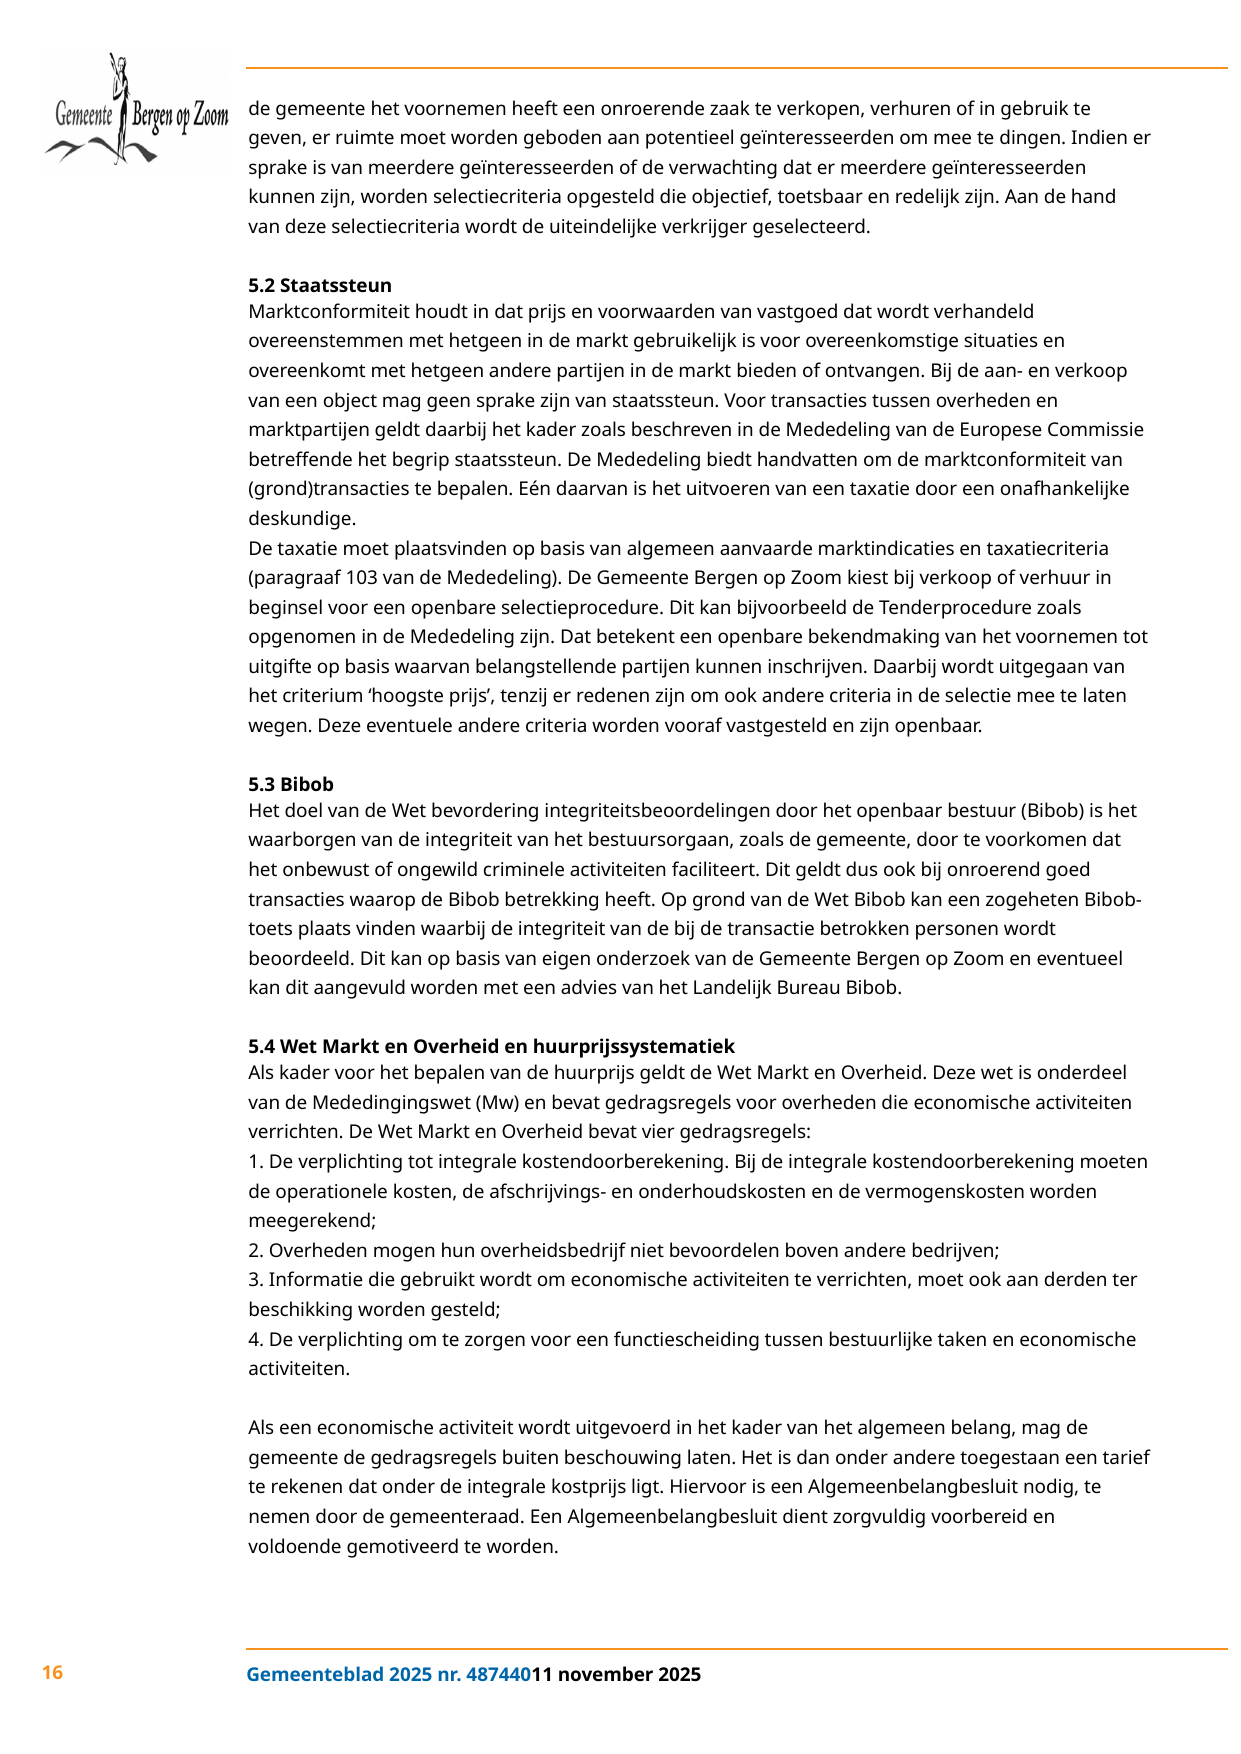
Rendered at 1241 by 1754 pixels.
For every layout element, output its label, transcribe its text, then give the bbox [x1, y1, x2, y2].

picture [41, 47, 231, 172]
text 5.3 Bibob [248, 771, 1152, 797]
text 5.4 Wet Markt en Overheid en huurprijssystematiek [248, 1034, 1152, 1059]
text Als kader voor het bepalen van de huurprijs geldt de Wet Markt en Overheid. Deze wet is onderdeel van de Mededingingswet (Mw) en bevat gedragsregels voor overheden die economische activiteiten verrichten. De Wet Markt en Overheid bevat vier gedragsregels: [248, 1059, 1152, 1144]
text Het doel van de Wet bevordering integriteitsbeoordelingen door het openbaar bestuur (Bibob) is het waarborgen van de integriteit van het bestuursorgaan, zoals de gemeente, door te voorkomen dat het onbewust of ongewild criminele activiteiten faciliteert. Dit geldt dus ook bij onroerend goed transacties waarop de Bibob betrekking heeft. Op grond van de Wet Bibob kan een zogeheten Bibob-toets plaats vinden waarbij de integriteit van de bij de transactie betrokken personen wordt beoordeeld. Dit kan op basis van eigen onderzoek van de Gemeente Bergen op Zoom en eventueel kan dit aangevuld worden met een advies van het Landelijk Bureau Bibob. [248, 797, 1152, 1000]
text 1. De verplichting tot integrale kostendoorberekening. Bij de integrale kostendoorberekening moeten de operationele kosten, de afschrijvings- en onderhoudskosten en de vermogenskosten worden meegerekend; [248, 1148, 1152, 1233]
text de gemeente het voornemen heeft een onroerende zaak te verkopen, verhuren of in gebruik te geven, er ruimte moet worden geboden aan potentieel geïnteresseerden om mee te dingen. Indien er sprake is van meerdere geïnteresseerden of de verwachting dat er meerdere geïnteresseerden kunnen zijn, worden selectiecriteria opgesteld die objectief, toetsbaar en redelijk zijn. Aan de hand van deze selectiecriteria wordt de uiteindelijke verkrijger geselecteerd. [248, 95, 1152, 239]
text 4. De verplichting om te zorgen voor een functiescheiding tussen bestuurlijke taken en economische activiteiten. [248, 1326, 1152, 1381]
text 3. Informatie die gebruikt wordt om economische activiteiten te verrichten, moet ook aan derden ter beschikking worden gesteld; [248, 1267, 1152, 1322]
text Marktconformiteit houdt in dat prijs en voorwaarden van vastgoed dat wordt verhandeld overeenstemmen met hetgeen in de markt gebruikelijk is voor overeenkomstige situaties en overeenkomt met hetgeen andere partijen in de markt bieden of ontvangen. Bij de aan- en verkoop van een object mag geen sprake zijn van staatssteun. Voor transacties tussen overheden en marktpartijen geldt daarbij het kader zoals beschreven in de Mededeling van de Europese Commissie betreffende het begrip staatssteun. De Mededeling biedt handvatten om de marktconformiteit van (grond)transacties te bepalen. Eén daarvan is het uitvoeren van een taxatie door een onafhankelijke deskundige. [248, 298, 1152, 531]
text De taxatie moet plaatsvinden op basis van algemeen aanvaarde marktindicaties en taxatiecriteria (paragraaf 103 van de Mededeling). De Gemeente Bergen op Zoom kiest bij verkoop of verhuur in beginsel voor een openbare selectieprocedure. Dit kan bijvoorbeeld de Tenderprocedure zoals opgenomen in de Mededeling zijn. Dat betekent een openbare bekendmaking van het voornemen tot uitgifte op basis waarvan belangstellende partijen kunnen inschrijven. Daarbij wordt uitgegaan van het criterium ‘hoogste prijs’, tenzij er redenen zijn om ook andere criteria in de selectie mee te laten wegen. Deze eventuele andere criteria worden vooraf vastgesteld en zijn openbaar. [248, 535, 1152, 738]
text 5.2 Staatssteun [248, 272, 1152, 298]
text Als een economische activiteit wordt uitgevoerd in het kader van het algemeen belang, mag de gemeente de gedragsregels buiten beschouwing laten. Het is dan onder andere toegestaan een tarief te rekenen dat onder de integrale kostprijs ligt. Hiervoor is een Algemeenbelangbesluit nodig, te nemen door de gemeenteraad. Een Algemeenbelangbesluit dient zorgvuldig voorbereid en voldoende gemotiveerd te worden. [248, 1414, 1152, 1558]
text 2. Overheden mogen hun overheidsbedrijf niet bevoordelen boven andere bedrijven; [248, 1237, 1152, 1263]
